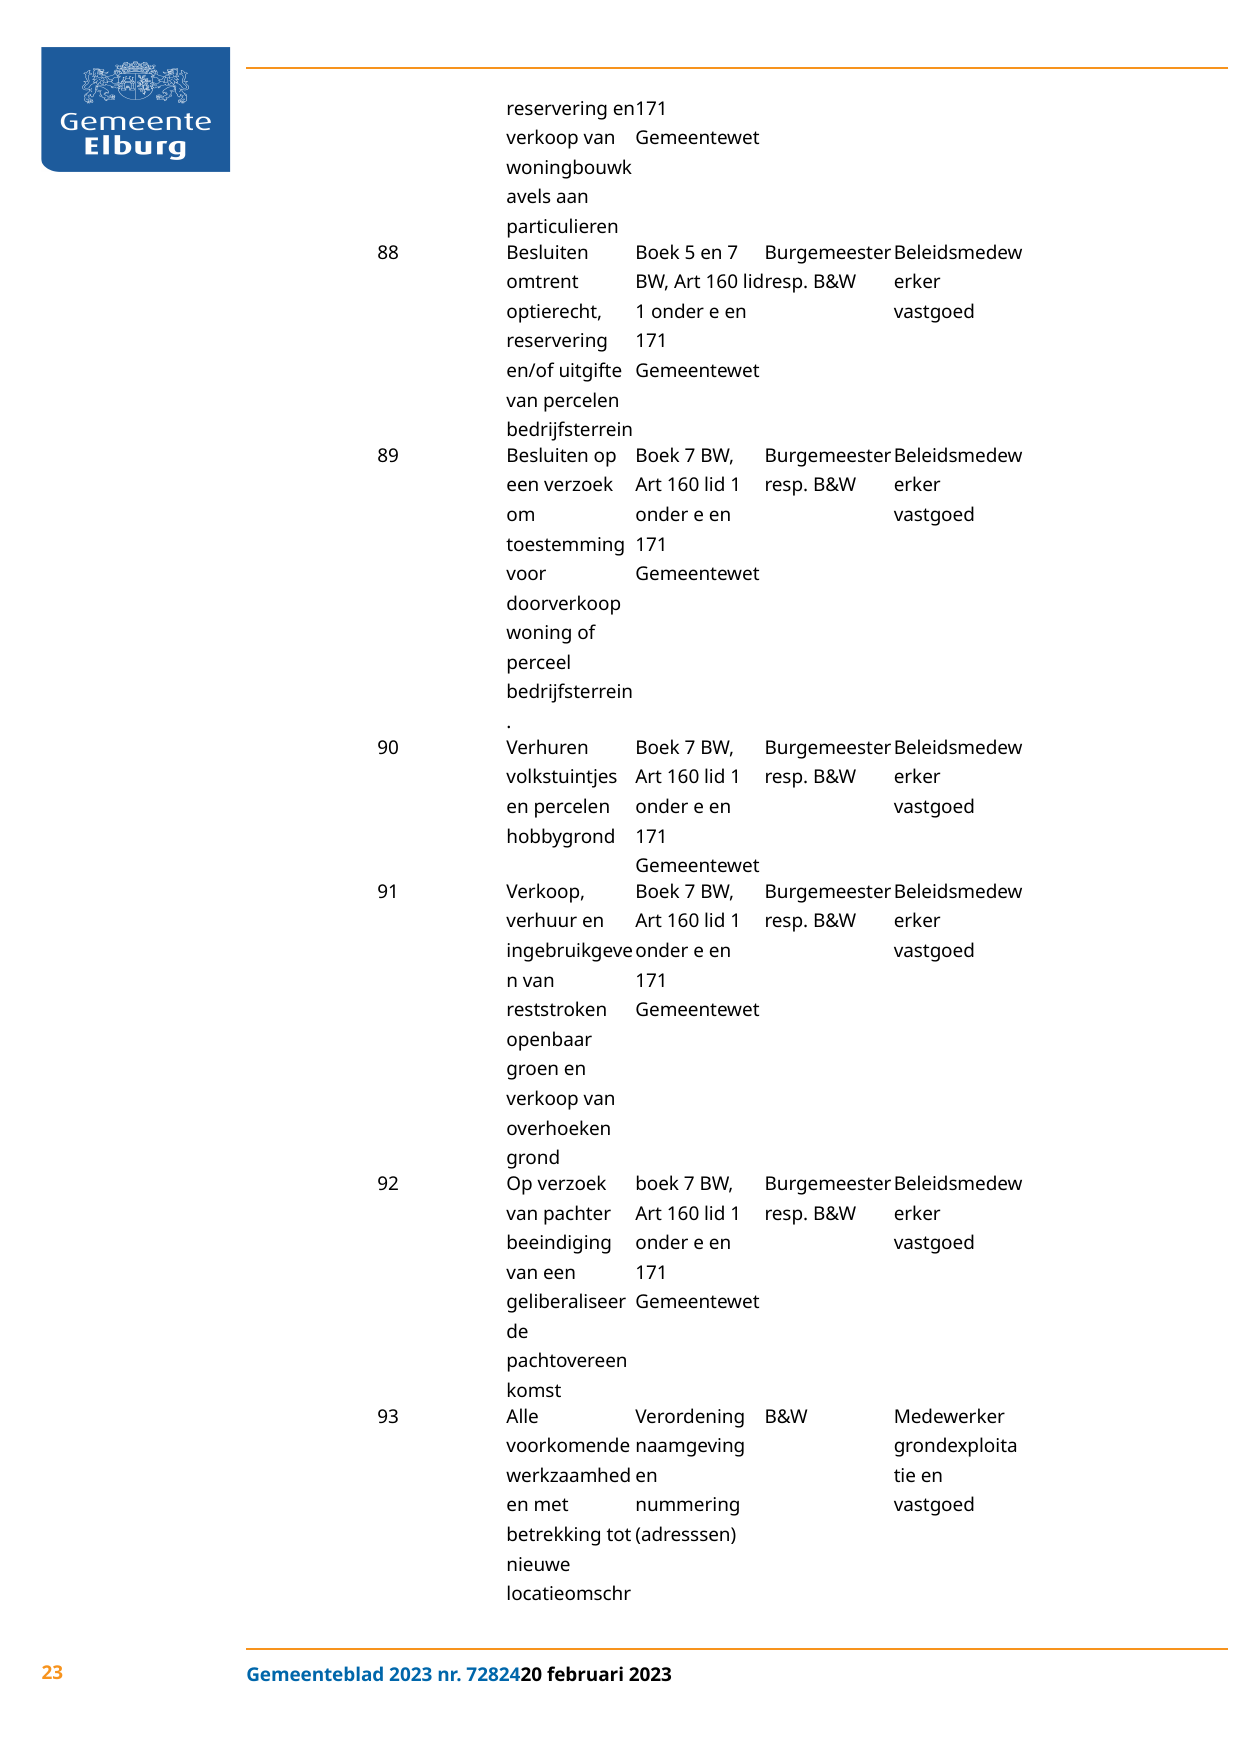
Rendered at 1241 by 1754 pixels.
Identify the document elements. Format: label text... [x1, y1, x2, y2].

picture [41, 47, 231, 172]
table_cell 88 [377, 239, 506, 442]
table_cell Medewerker grondexploitatie en vastgoed [894, 1403, 1022, 1606]
table_cell 92 [377, 1170, 506, 1403]
table_cell Verkoop, verhuur en ingebruikgeven van reststroken openbaar groen en verkoop van overhoeken grond [506, 878, 635, 1170]
table_cell [248, 1403, 377, 1606]
table_cell Verhuren volkstuintjes en percelen hobbygrond [506, 734, 635, 878]
table_cell [1023, 734, 1152, 878]
table_cell Beleidsmedewerker vastgoed [894, 1170, 1022, 1403]
table_cell 171 Gemeentewet [635, 95, 764, 239]
table_cell Op verzoek van pachter beeindiging van een geliberaliseerde pachtovereenkomst [506, 1170, 635, 1403]
table_cell Verordening naamgeving en nummering (adresssen) [635, 1403, 764, 1606]
table_cell Beleidsmedewerker vastgoed [894, 239, 1022, 442]
table_cell Burgemeester resp. B&W [764, 239, 893, 442]
table_cell Boek 7 BW, Art 160 lid 1 onder e en 171 Gemeentewet [635, 734, 764, 878]
table_cell Burgemeester resp. B&W [764, 1170, 893, 1403]
table_cell [1023, 878, 1152, 1170]
table_cell 90 [377, 734, 506, 878]
table_cell [764, 95, 893, 239]
table_cell Boek 7 BW, Art 160 lid 1 onder e en 171 Gemeentewet [635, 878, 764, 1170]
table_cell [1023, 1403, 1152, 1606]
table_cell Besluiten op een verzoek om toestemming voor doorverkoop woning of perceel bedrijfsterrein. [506, 442, 635, 734]
table_cell boek 7 BW, Art 160 lid 1 onder e en 171 Gemeentewet [635, 1170, 764, 1403]
table_cell Burgemeester resp. B&W [764, 442, 893, 734]
table_cell Burgemeester resp. B&W [764, 878, 893, 1170]
table_cell [248, 95, 377, 1403]
table_cell [1023, 442, 1152, 734]
table_cell [377, 95, 506, 239]
table_cell 89 [377, 442, 506, 734]
table_cell B&W [764, 1403, 893, 1606]
table_cell [1023, 95, 1152, 239]
table_cell Beleidsmedewerker vastgoed [894, 442, 1022, 734]
table_cell reservering en verkoop van woningbouwkavels aan particulieren [506, 95, 635, 239]
table_cell Beleidsmedewerker vastgoed [894, 734, 1022, 878]
table_cell 93 [377, 1403, 506, 1606]
table_cell 91 [377, 878, 506, 1170]
table_cell Boek 7 BW, Art 160 lid 1 onder e en 171 Gemeentewet [635, 442, 764, 734]
table_cell Boek 5 en 7 BW, Art 160 lid 1 onder e en 171 Gemeentewet [635, 239, 764, 442]
table_cell Besluiten omtrent optierecht, reservering en/of uitgifte van percelen bedrijfsterrein [506, 239, 635, 442]
table_cell Beleidsmedewerker vastgoed [894, 878, 1022, 1170]
table_cell Burgemeester resp. B&W [764, 734, 893, 878]
table_cell Alle voorkomende werkzaamheden met betrekking tot nieuwe locatieomschr [506, 1403, 635, 1606]
table_cell [1023, 239, 1152, 442]
table_cell [894, 95, 1022, 239]
table_cell [1023, 1170, 1152, 1403]
